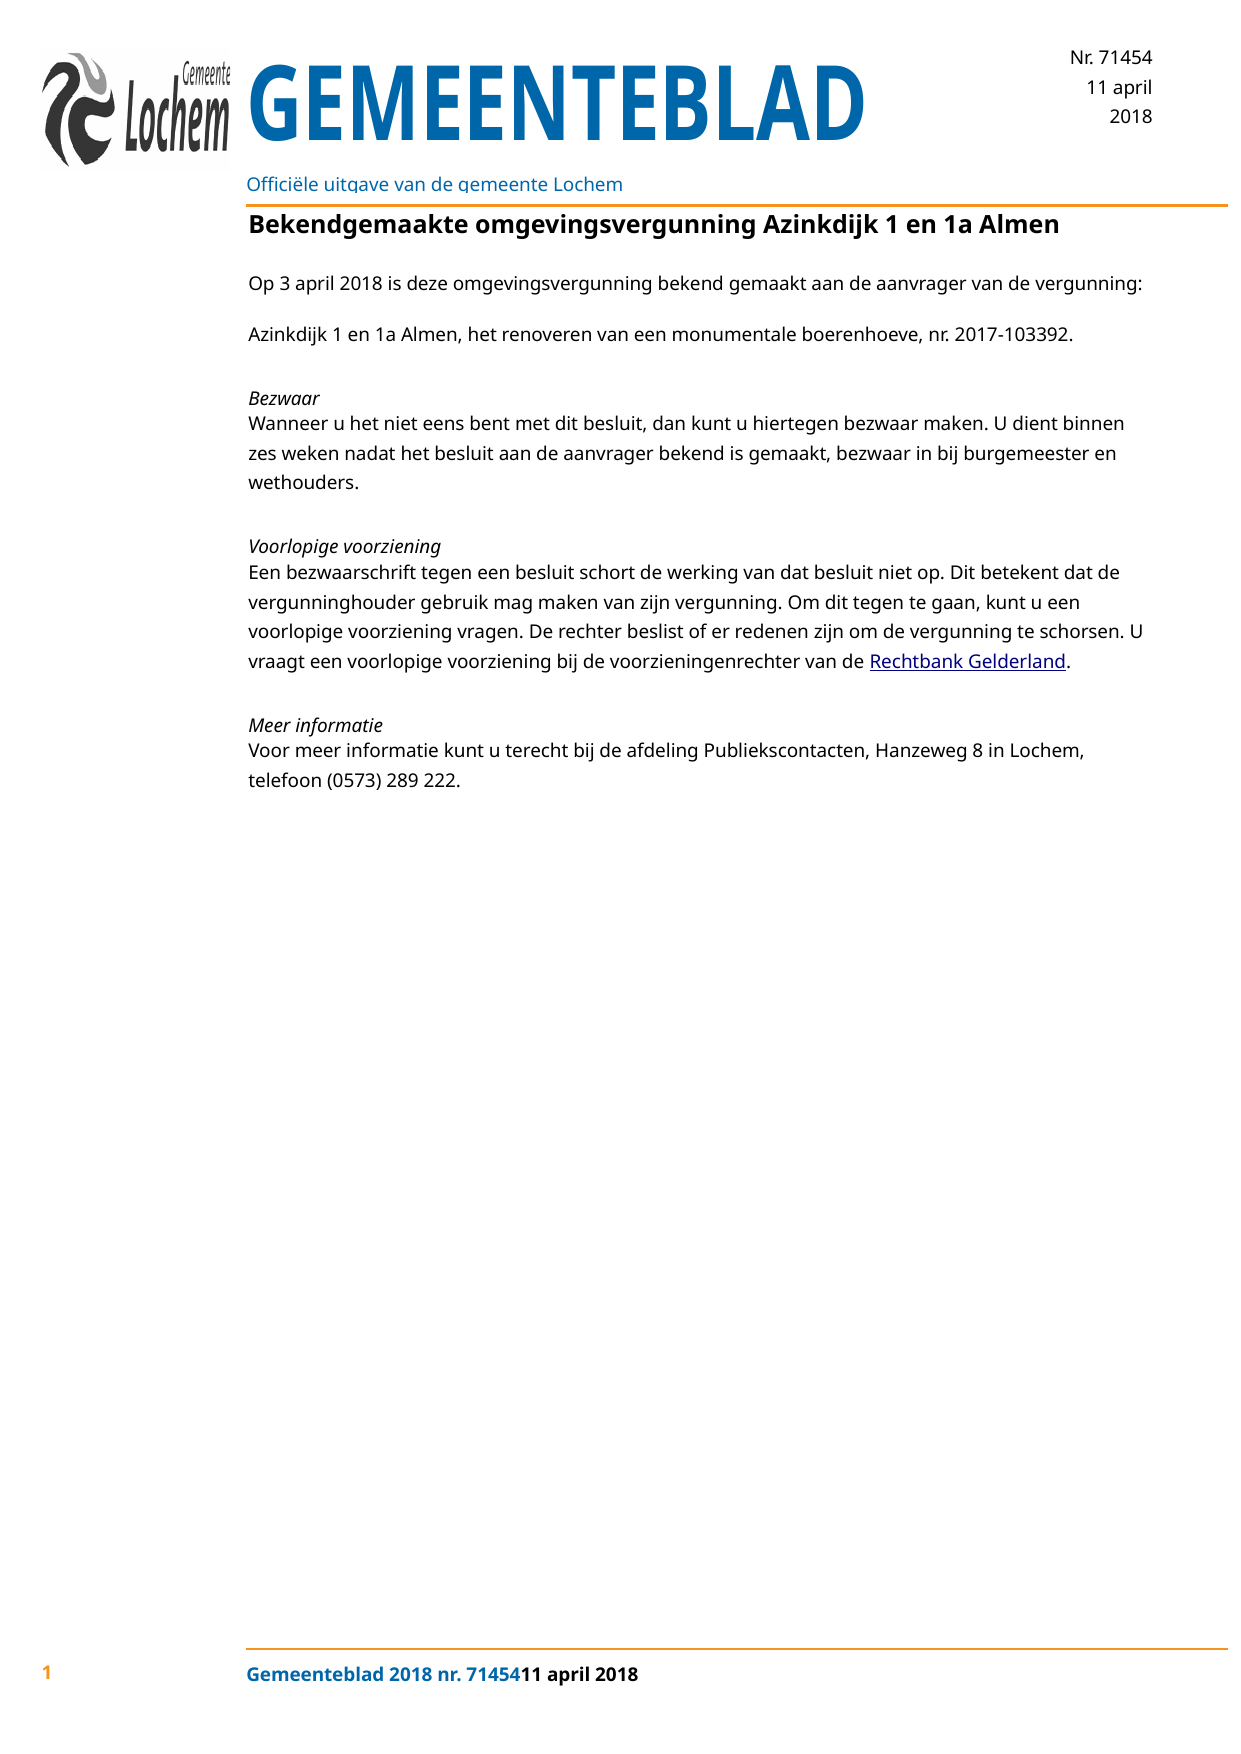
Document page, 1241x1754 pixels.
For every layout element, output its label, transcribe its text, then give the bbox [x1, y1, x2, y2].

text Bezwaar [248, 385, 1152, 410]
text Op 3 april 2018 is deze omgevingsvergunning bekend gemaakt aan de aanvrager van de vergunning: [248, 270, 1152, 296]
picture [41, 47, 231, 172]
text Azinkdijk 1 en 1a Almen, het renoveren van een monumentale boerenhoeve, nr. 2017-103392. [248, 321, 1152, 346]
text Voorlopige voorziening [248, 533, 1152, 559]
text Wanneer u het niet eens bent met dit besluit, dan kunt u hiertegen bezwaar maken. U dient binnen zes weken nadat het besluit aan de aanvrager bekend is gemaakt, bezwaar in bij burgemeester en wethouders. [248, 410, 1152, 495]
text Meer informatie [248, 712, 1152, 738]
text Een bezwaarschrift tegen een besluit schort de werking van dat besluit niet op. Dit betekent dat de vergunninghouder gebruik mag maken van zijn vergunning. Om dit tegen te gaan, kunt u een voorlopige voorziening vragen. De rechter beslist of er redenen zijn om de vergunning te schorsen. U vraagt een voorlopige voorziening bij de voorzieningenrechter van de Rechtbank Gelderland. [248, 559, 1152, 674]
text Bekendgemaakte omgevingsvergunning Azinkdijk 1 en 1a Almen [248, 207, 1152, 241]
text Voor meer informatie kunt u terecht bij de afdeling Publiekscontacten, Hanzeweg 8 in Lochem, telefoon (0573) 289 222. [248, 738, 1152, 793]
